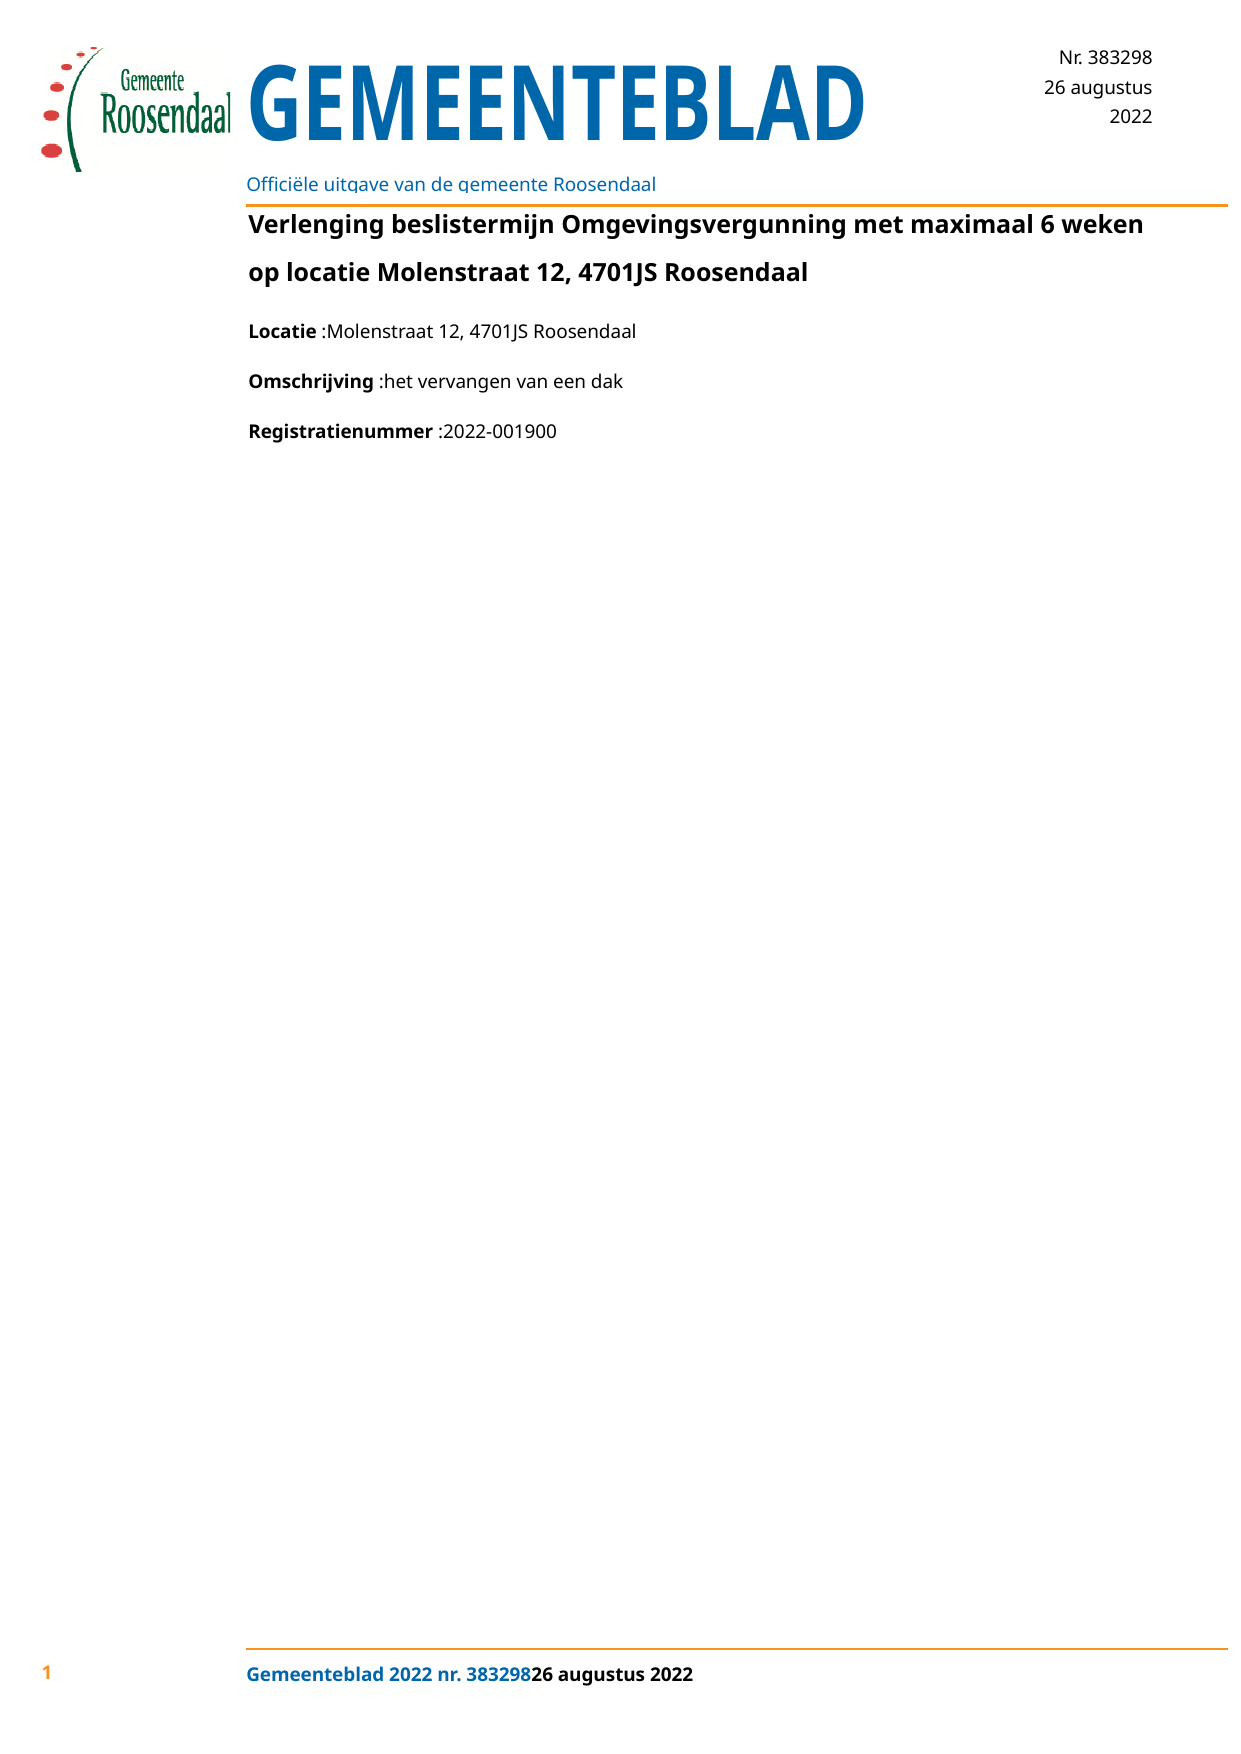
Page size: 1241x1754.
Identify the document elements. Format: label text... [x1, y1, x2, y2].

text Registratienummer :2022-001900 [248, 419, 1152, 444]
text Locatie :Molenstraat 12, 4701JS Roosendaal [248, 318, 1152, 344]
text Verlenging beslistermijn Omgevingsvergunning met maximaal 6 weken op locatie Molenstraat 12, 4701JS Roosendaal [248, 207, 1152, 288]
text Omschrijving :het vervangen van een dak [248, 368, 1152, 394]
picture [41, 47, 231, 172]
